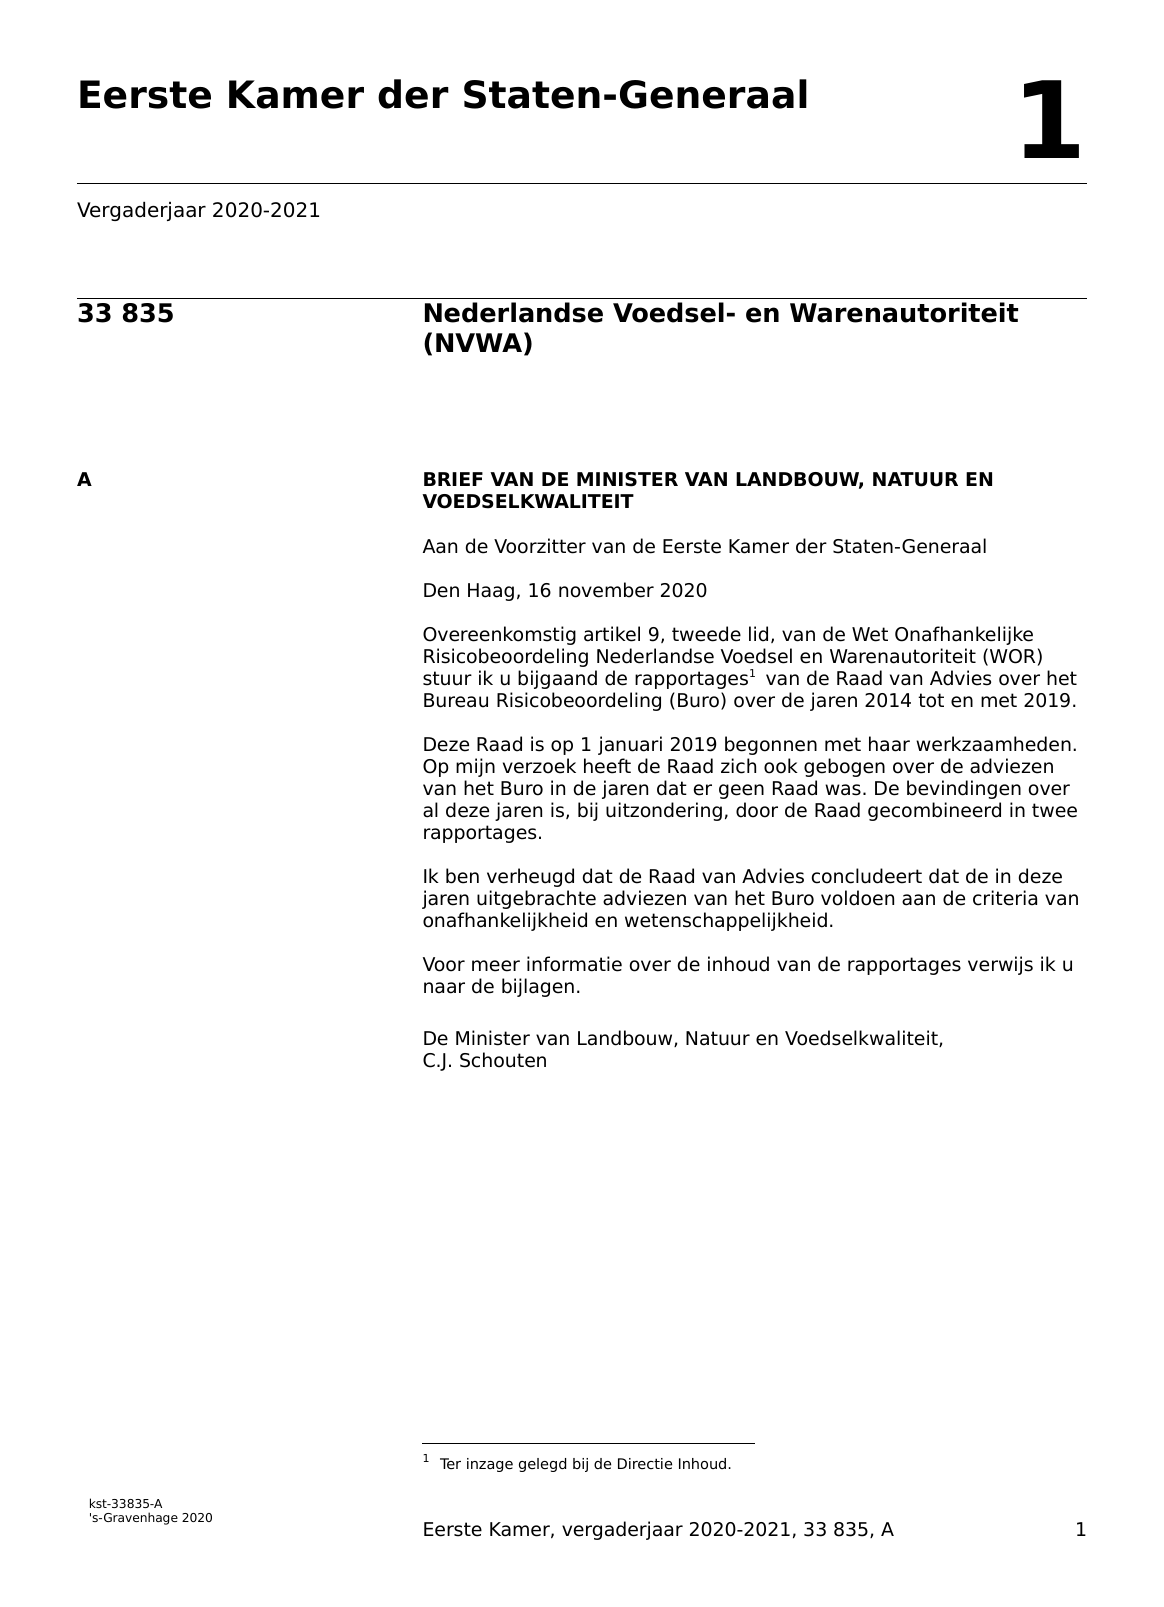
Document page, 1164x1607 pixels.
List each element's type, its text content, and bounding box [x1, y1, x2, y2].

text Deze Raad is op 1 januari 2019 begonnen met haar werkzaamheden. Op mijn verzoek heeft de Raad zich ook gebogen over de adviezen van het Buro in de jaren dat er geen Raad was. De bevindingen over al deze jaren is, bij uitzondering, door de Raad gecombineerd in twee rapportages. [422, 734, 1087, 844]
text De Minister van Landbouw, Natuur en Voedselkwaliteit, C.J. Schouten [422, 1028, 1087, 1072]
text Voor meer informatie over de inhoud van de rapportages verwijs ik u naar de bijlagen. [422, 954, 1087, 998]
text Aan de Voorzitter van de Eerste Kamer der Staten-Generaal [422, 536, 1087, 557]
text 's-Gravenhage 2020 [88, 1511, 323, 1525]
text kst-33835-A [88, 1497, 323, 1511]
subtitle A BRIEF VAN DE MINISTER VAN LANDBOUW, NATUUR EN VOEDSELKWALITEIT [77, 469, 1087, 513]
subtitle 33 835 Nederlandse Voedsel- en Warenautoriteit (NVWA) [77, 299, 1087, 358]
table_header 1 [886, 59, 1087, 183]
table_cell Vergaderjaar 2020-2021 [77, 184, 1087, 298]
text Ter inzage gelegd bij de Directie Inhoud. [422, 1452, 1087, 1474]
table_header Eerste Kamer der Staten-Generaal [77, 59, 886, 183]
text Den Haag, 16 november 2020 [422, 580, 1087, 602]
text Overeenkomstig artikel 9, tweede lid, van de Wet Onafhankelijke Risicobeoordeling Nederlandse Voedsel en Warenautoriteit (WOR) stuur ik u bijgaand de rapportages van de Raad van Advies over het Bureau Risicobeoordeling (Buro) over de jaren 2014 tot en met 2019. [422, 624, 1087, 712]
text Ik ben verheugd dat de Raad van Advies concludeert dat de in deze jaren uitgebrachte adviezen van het Buro voldoen aan de criteria van onafhankelijkheid en wetenschappelijkheid. [422, 866, 1087, 932]
